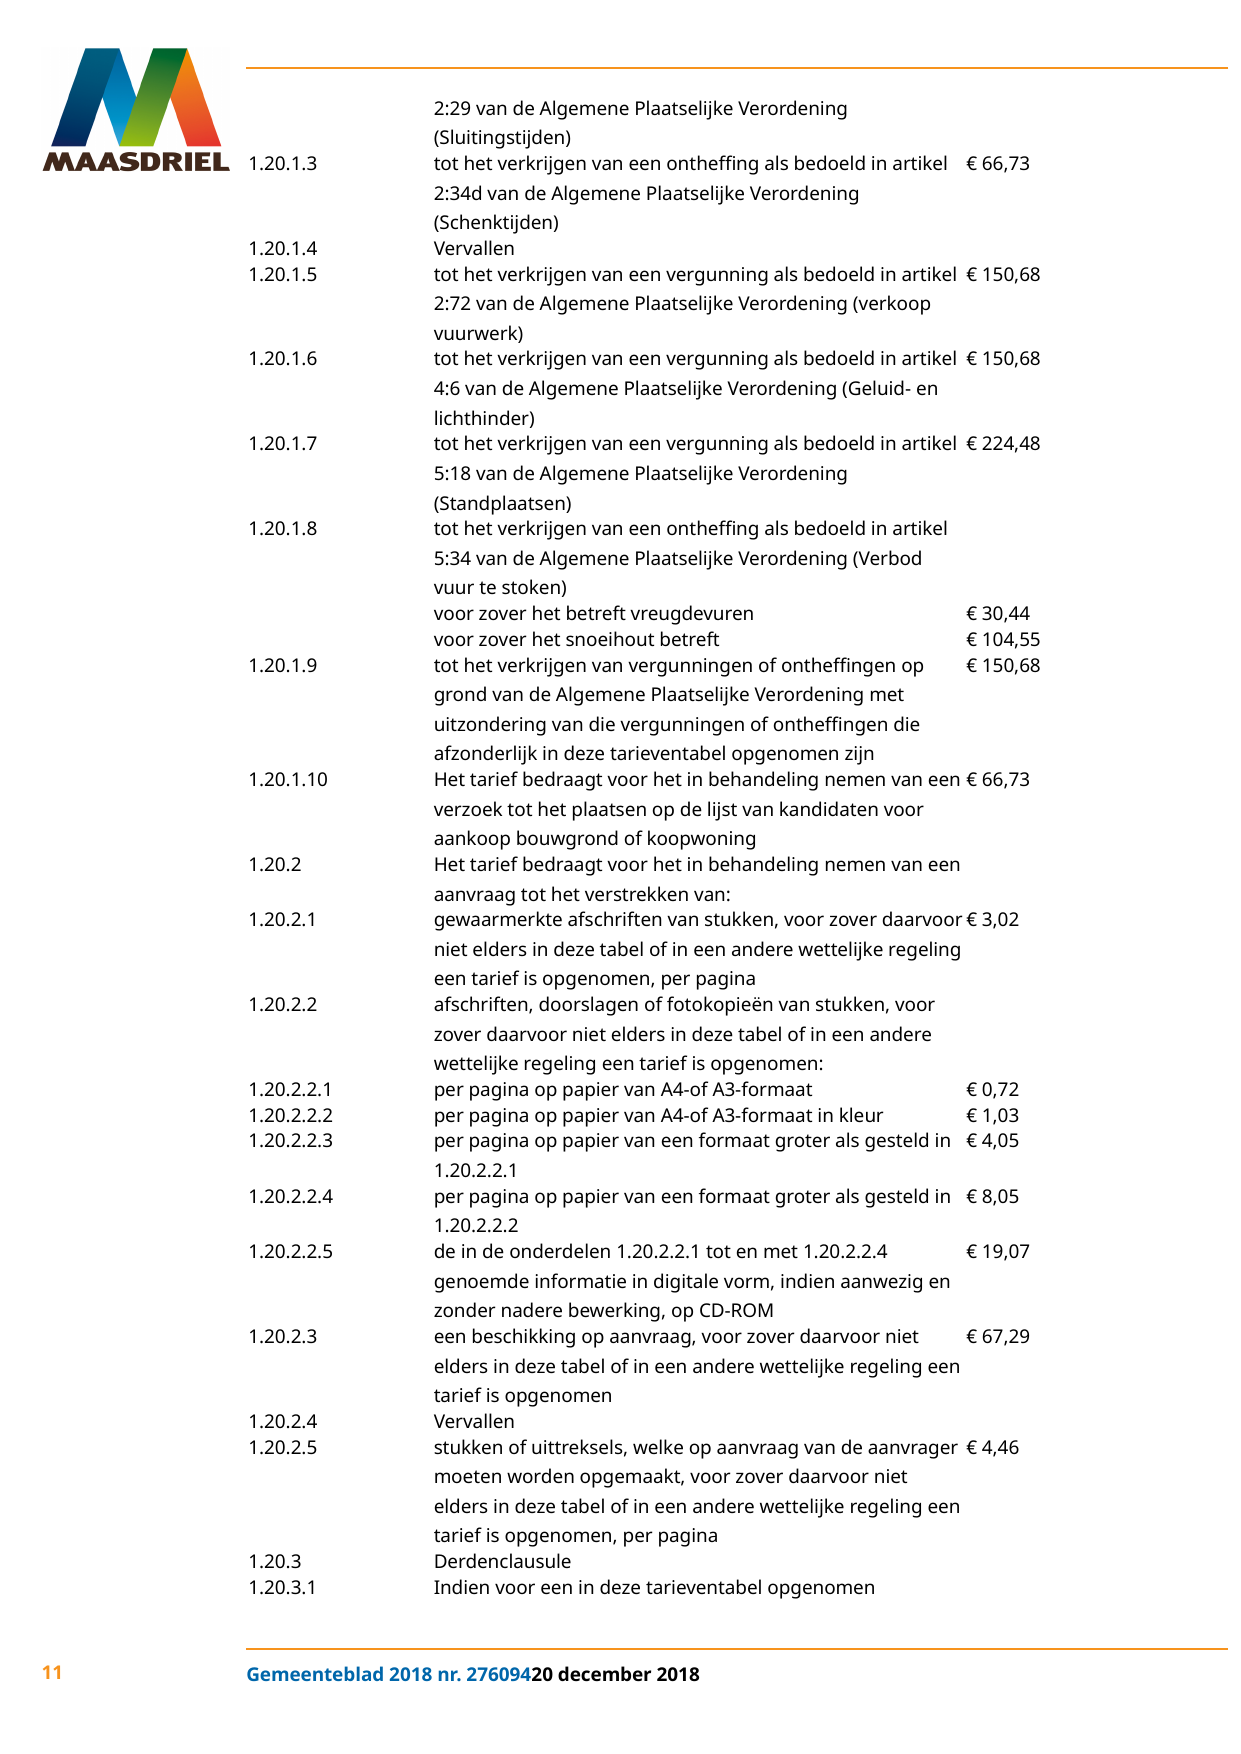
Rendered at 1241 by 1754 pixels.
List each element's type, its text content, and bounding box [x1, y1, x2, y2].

table_cell € 66,73 [966, 150, 1152, 235]
table_cell 1.20.2.2.5 [248, 1238, 433, 1323]
table_cell afschriften, doorslagen of fotokopieën van stukken, voor zover daarvoor niet elders in deze tabel of in een andere wettelijke regeling een tarief is opgenomen: [434, 991, 966, 1076]
table_cell [248, 600, 433, 626]
table_cell € 4,05 [966, 1128, 1152, 1183]
table_cell 2:29 van de Algemene Plaatselijke Verordening (Sluitingstijden) [434, 95, 966, 150]
table_cell € 8,05 [966, 1183, 1152, 1238]
table_cell € 104,55 [966, 626, 1152, 652]
table_cell [966, 515, 1152, 600]
table_cell tot het verkrijgen van vergunningen of ontheffingen op grond van de Algemene Plaatselijke Verordening met uitzondering van die vergunningen of ontheffingen die afzonderlijk in deze tarieventabel opgenomen zijn [434, 652, 966, 766]
table_cell de in de onderdelen 1.20.2.2.1 tot en met 1.20.2.2.4 genoemde informatie in digitale vorm, indien aanwezig en zonder nadere bewerking, op CD-ROM [434, 1238, 966, 1323]
table_cell 1.20.2.2.4 [248, 1183, 433, 1238]
table_cell € 3,02 [966, 906, 1152, 991]
table_cell [966, 1408, 1152, 1434]
table_cell per pagina op papier van een formaat groter als gesteld in 1.20.2.2.1 [434, 1128, 966, 1183]
table_cell tot het verkrijgen van een vergunning als bedoeld in artikel 2:72 van de Algemene Plaatselijke Verordening (verkoop vuurwerk) [434, 261, 966, 346]
table_cell een beschikking op aanvraag, voor zover daarvoor niet elders in deze tabel of in een andere wettelijke regeling een tarief is opgenomen [434, 1323, 966, 1408]
table_cell 1.20.1.5 [248, 261, 433, 346]
table_cell 1.20.3 [248, 1548, 433, 1574]
table_cell [966, 1548, 1152, 1574]
table_cell 1.20.1.3 [248, 150, 433, 235]
table_cell [966, 851, 1152, 906]
table_cell 1.20.2.5 [248, 1434, 433, 1548]
table_cell € 150,68 [966, 261, 1152, 346]
table_cell tot het verkrijgen van een ontheffing als bedoeld in artikel 5:34 van de Algemene Plaatselijke Verordening (Verbod vuur te stoken) [434, 515, 966, 600]
table_cell Het tarief bedraagt voor het in behandeling nemen van een aanvraag tot het verstrekken van: [434, 851, 966, 906]
table_cell € 150,68 [966, 652, 1152, 766]
table_cell 1.20.2.1 [248, 906, 433, 991]
picture [41, 47, 231, 172]
table_cell € 0,72 [966, 1076, 1152, 1102]
table_cell Derdenclausule [434, 1548, 966, 1574]
table_cell voor zover het betreft vreugdevuren [434, 600, 966, 626]
table_cell [248, 95, 433, 150]
table_cell 1.20.2.2.1 [248, 1076, 433, 1102]
table_cell € 19,07 [966, 1238, 1152, 1323]
table_cell 1.20.1.9 [248, 652, 433, 766]
table_cell stukken of uittreksels, welke op aanvraag van de aanvrager moeten worden opgemaakt, voor zover daarvoor niet elders in deze tabel of in een andere wettelijke regeling een tarief is opgenomen, per pagina [434, 1434, 966, 1548]
table_cell € 66,73 [966, 766, 1152, 851]
table_cell € 4,46 [966, 1434, 1152, 1548]
table_cell 1.20.1.10 [248, 766, 433, 851]
table_cell 1.20.2.2.3 [248, 1128, 433, 1183]
table_cell voor zover het snoeihout betreft [434, 626, 966, 652]
table_cell € 1,03 [966, 1102, 1152, 1128]
table_cell [248, 626, 433, 652]
table_cell tot het verkrijgen van een ontheffing als bedoeld in artikel 2:34d van de Algemene Plaatselijke Verordening (Schenktijden) [434, 150, 966, 235]
table_cell per pagina op papier van een formaat groter als gesteld in 1.20.2.2.2 [434, 1183, 966, 1238]
table_cell [966, 235, 1152, 261]
table_cell 1.20.2.2 [248, 991, 433, 1076]
table_cell € 150,68 [966, 346, 1152, 431]
table_cell € 67,29 [966, 1323, 1152, 1408]
table_cell per pagina op papier van A4-of A3-formaat in kleur [434, 1102, 966, 1128]
table_cell 1.20.1.7 [248, 431, 433, 515]
table_cell Vervallen [434, 1408, 966, 1434]
table_cell Indien voor een in deze tarieventabel opgenomen [434, 1574, 966, 1600]
table_cell [966, 95, 1152, 150]
table_cell Vervallen [434, 235, 966, 261]
table_cell [966, 991, 1152, 1076]
table_cell tot het verkrijgen van een vergunning als bedoeld in artikel 5:18 van de Algemene Plaatselijke Verordening (Standplaatsen) [434, 431, 966, 515]
table_cell Het tarief bedraagt voor het in behandeling nemen van een verzoek tot het plaatsen op de lijst van kandidaten voor aankoop bouwgrond of koopwoning [434, 766, 966, 851]
table_cell per pagina op papier van A4-of A3-formaat [434, 1076, 966, 1102]
table_cell € 30,44 [966, 600, 1152, 626]
table_cell € 224,48 [966, 431, 1152, 515]
table_cell 1.20.1.8 [248, 515, 433, 600]
table_cell tot het verkrijgen van een vergunning als bedoeld in artikel 4:6 van de Algemene Plaatselijke Verordening (Geluid- en lichthinder) [434, 346, 966, 431]
table_cell 1.20.1.6 [248, 346, 433, 431]
table_cell 1.20.2.4 [248, 1408, 433, 1434]
table_cell 1.20.2.3 [248, 1323, 433, 1408]
table_cell gewaarmerkte afschriften van stukken, voor zover daarvoor niet elders in deze tabel of in een andere wettelijke regeling een tarief is opgenomen, per pagina [434, 906, 966, 991]
table_cell 1.20.2.2.2 [248, 1102, 433, 1128]
table_cell 1.20.1.4 [248, 235, 433, 261]
table_cell [966, 1574, 1152, 1600]
table_cell 1.20.2 [248, 851, 433, 906]
table_cell 1.20.3.1 [248, 1574, 433, 1600]
